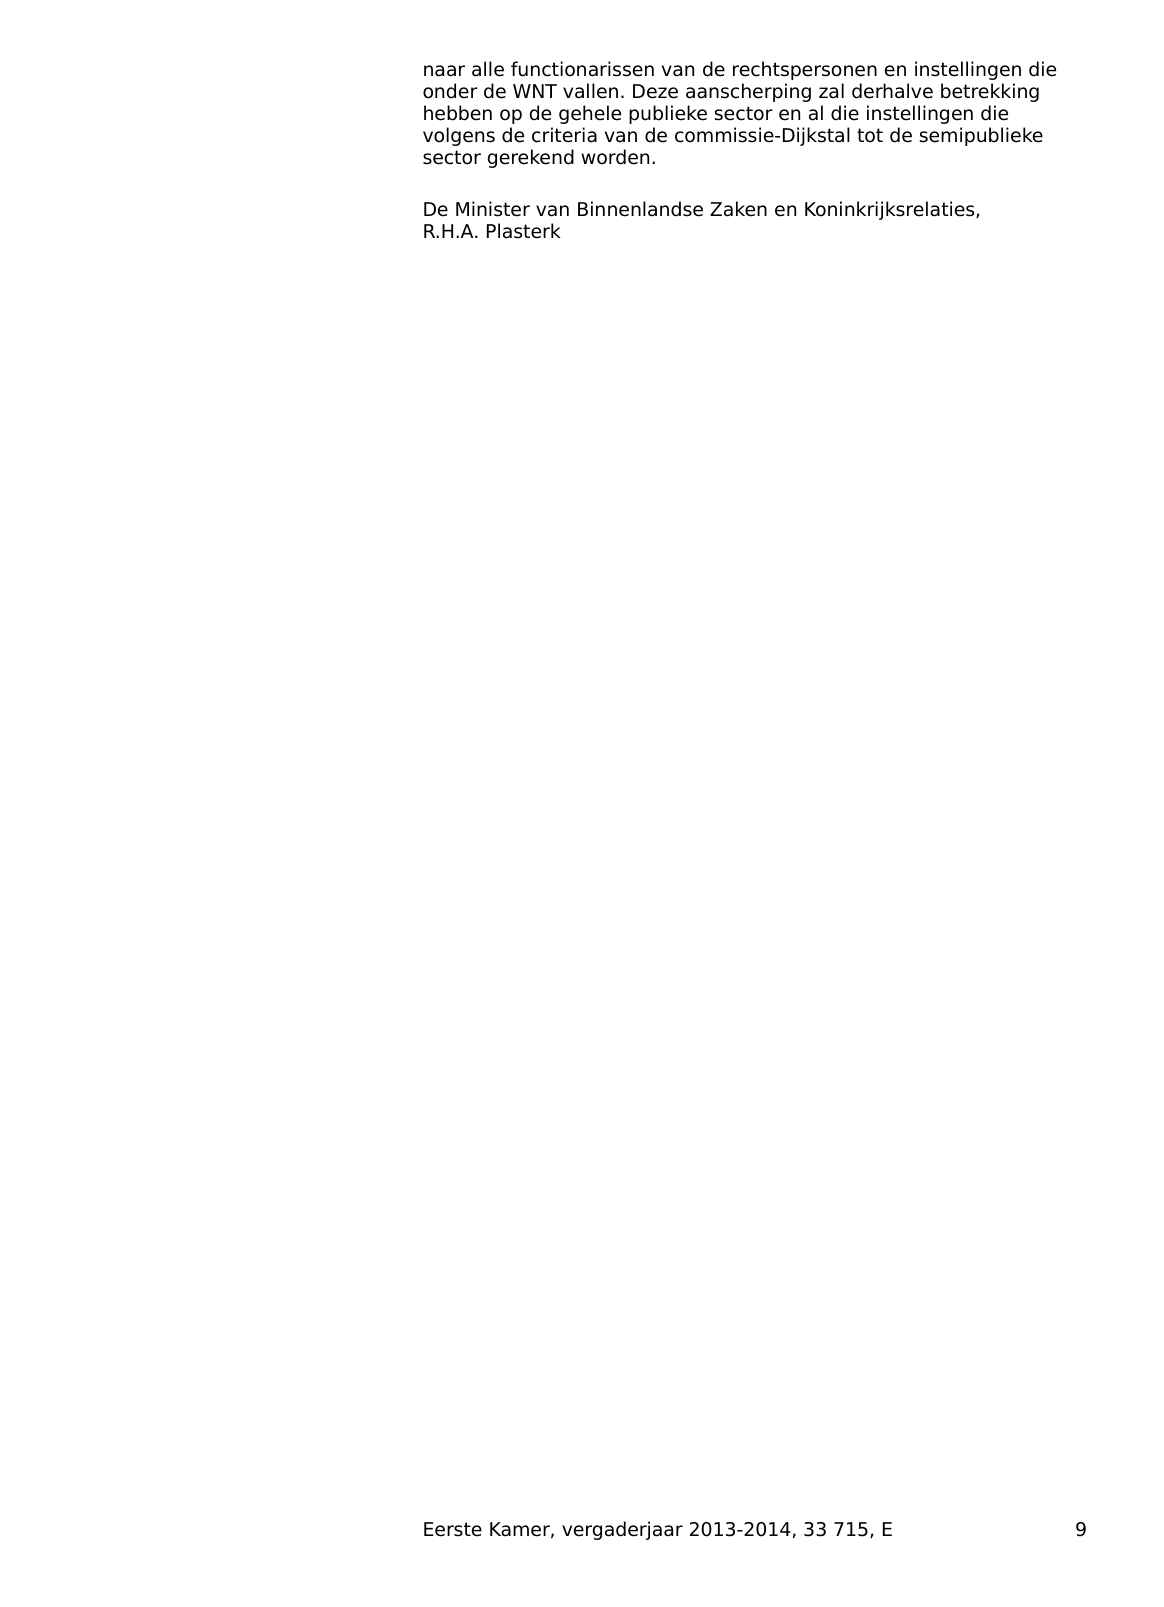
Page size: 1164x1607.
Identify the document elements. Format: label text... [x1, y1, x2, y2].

text De Minister van Binnenlandse Zaken en Koninkrijksrelaties, R.H.A. Plasterk [422, 199, 1087, 243]
text naar alle functionarissen van de rechtspersonen en instellingen die onder de WNT vallen. Deze aanscherping zal derhalve betrekking hebben op de gehele publieke sector en al die instellingen die volgens de criteria van de commissie-Dijkstal tot de semipublieke sector gerekend worden. [422, 59, 1087, 169]
